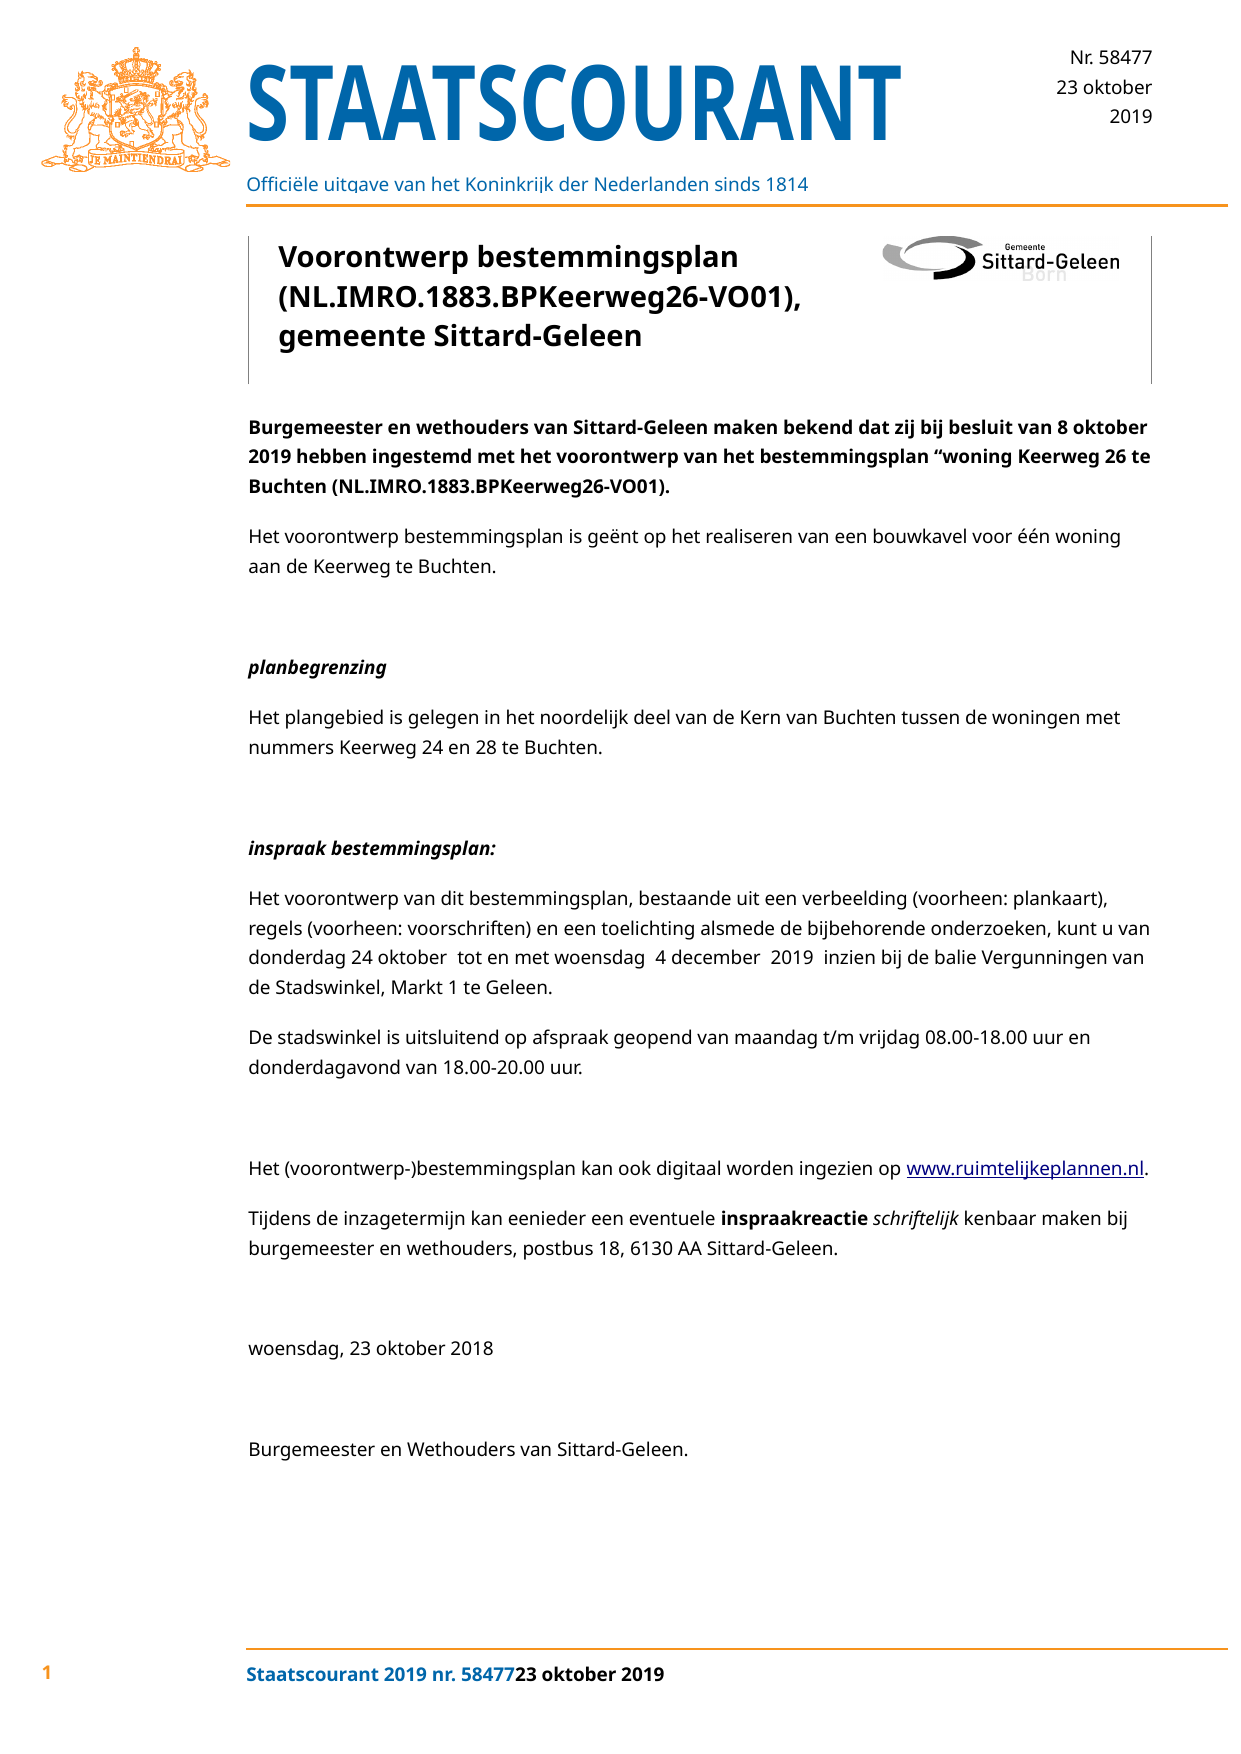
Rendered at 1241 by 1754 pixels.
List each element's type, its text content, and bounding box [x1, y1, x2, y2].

text Burgemeester en Wethouders van Sittard-Geleen. [248, 1436, 1152, 1462]
table_header [850, 236, 1151, 384]
picture [41, 47, 231, 172]
text Burgemeester en wethouders van Sittard-Geleen maken bekend dat zij bij besluit van 8 oktober 2019 hebben ingestemd met het voorontwerp van het bestemmingsplan “woning Keerweg 26 te Buchten (NL.IMRO.1883.BPKeerweg26-VO01). [248, 414, 1152, 499]
text planbegrenzing [248, 654, 1152, 680]
text Het voorontwerp bestemmingsplan is geënt op het realiseren van een bouwkavel voor één woning aan de Keerweg te Buchten. [248, 523, 1152, 579]
text woensdag, 23 oktober 2018 [248, 1336, 1152, 1361]
text De stadswinkel is uitsluitend op afspraak geopend van maandag t/m vrijdag 08.00-18.00 uur en donderdagavond van 18.00-20.00 uur. [248, 1024, 1152, 1080]
text Het voorontwerp van dit bestemmingsplan, bestaande uit een verbeelding (voorheen: plankaart), regels (voorheen: voorschriften) en een toelichting alsmede de bijbehorende onderzoeken, kunt u van donderdag 24 oktober tot en met woensdag 4 december 2019 inzien bij de balie Vergunningen van de Stadswinkel, Markt 1 te Geleen. [248, 885, 1152, 1000]
text Het plangebied is gelegen in het noordelijk deel van de Kern van Buchten tussen de woningen met nummers Keerweg 24 en 28 te Buchten. [248, 704, 1152, 760]
table_header Voorontwerp bestemmingsplan (NL.IMRO.1883.BPKeerweg26-VO01), gemeente Sittard-Geleen [249, 236, 850, 384]
text Tijdens de inzagetermijn kan eenieder een eventuele inspraakreactie schriftelijk kenbaar maken bij burgemeester en wethouders, postbus 18, 6130 AA Sittard-Geleen. [248, 1205, 1152, 1261]
text inspraak bestemmingsplan: [248, 835, 1152, 861]
text Het (voorontwerp-)bestemmingsplan kan ook digitaal worden ingezien op www.ruimtelijkeplannen.nl. [248, 1155, 1152, 1181]
picture [882, 236, 1119, 281]
